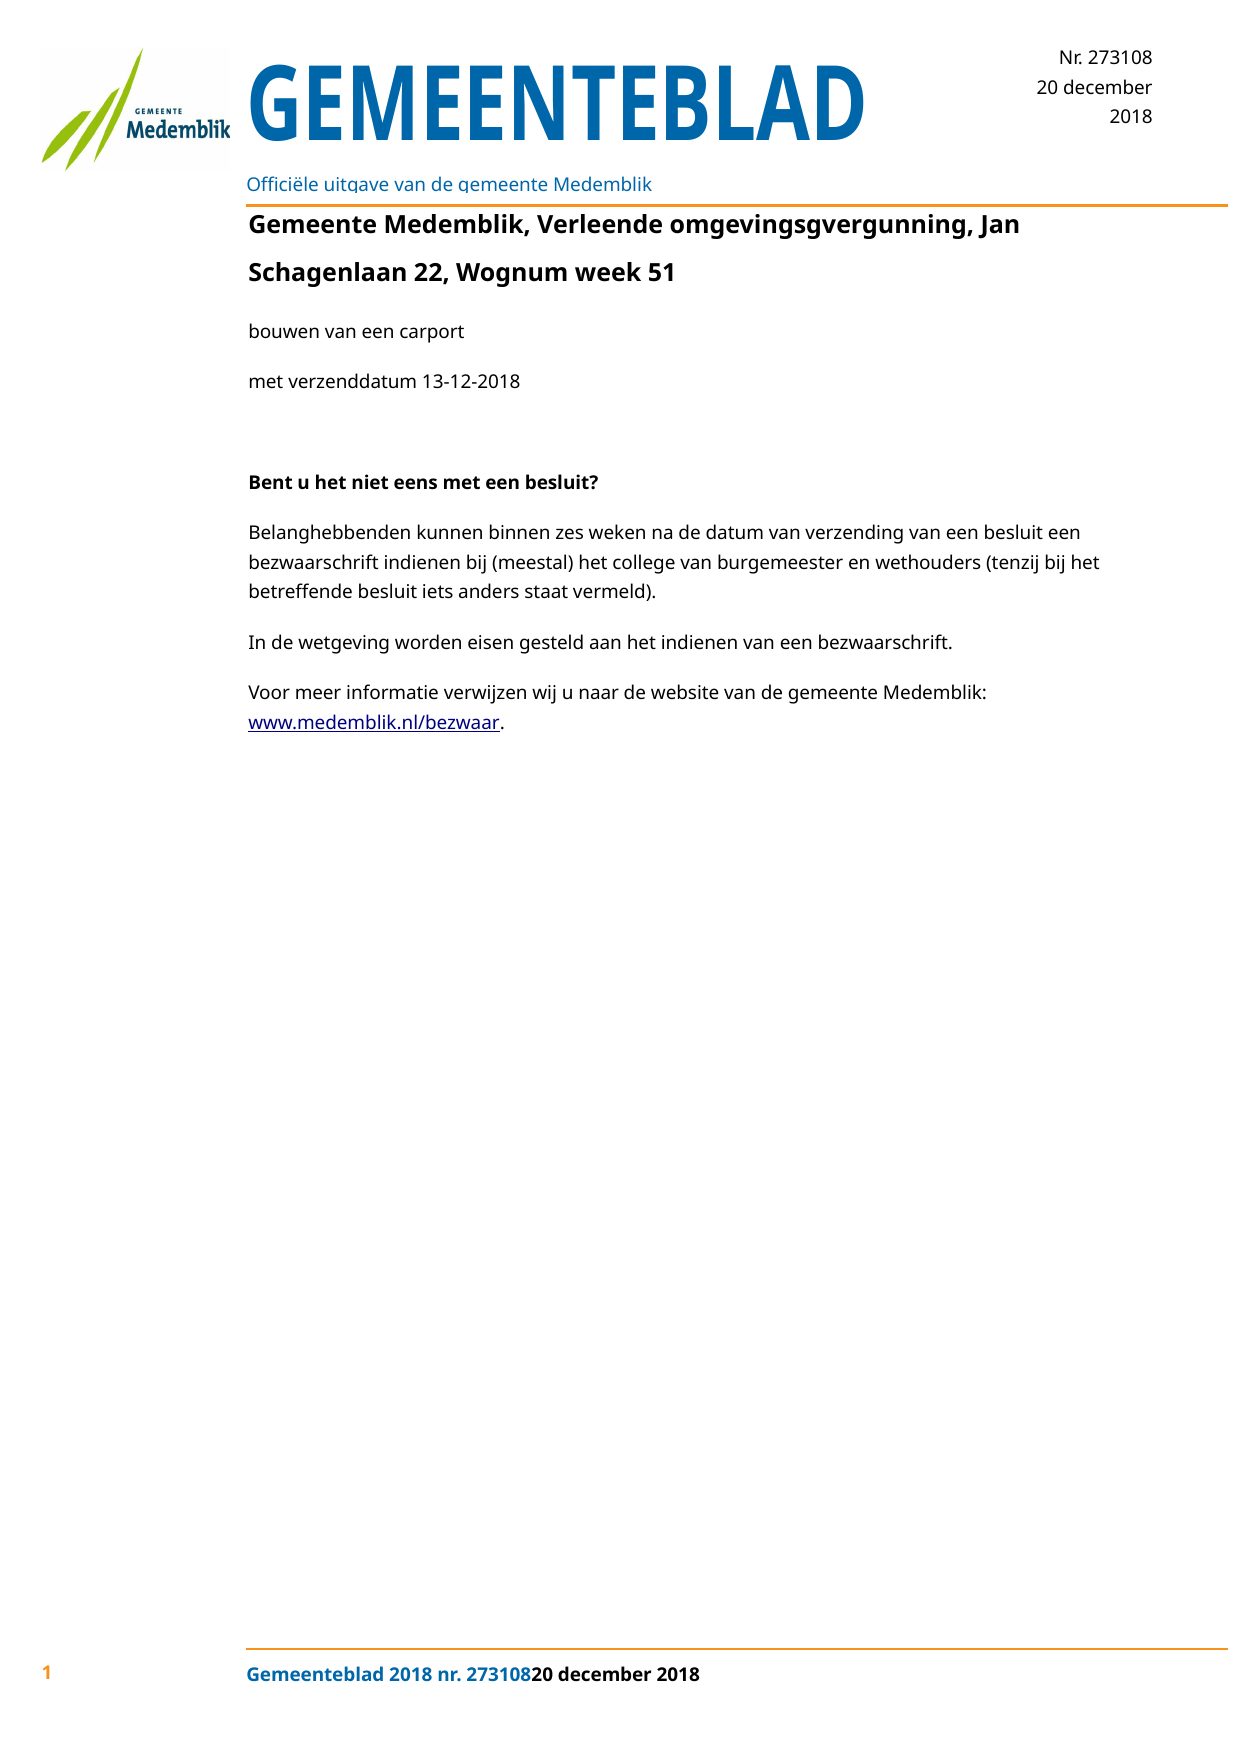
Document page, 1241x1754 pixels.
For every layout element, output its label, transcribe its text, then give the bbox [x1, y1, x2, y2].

picture [41, 47, 231, 172]
text Gemeente Medemblik, Verleende omgevingsgvergunning, Jan Schagenlaan 22, Wognum week 51 [248, 207, 1152, 288]
text met verzenddatum 13-12-2018 [248, 368, 1152, 394]
text Voor meer informatie verwijzen wij u naar de website van de gemeente Medemblik: www.medemblik.nl/bezwaar. [248, 679, 1152, 735]
text Bent u het niet eens met een besluit? [248, 469, 1152, 495]
text bouwen van een carport [248, 318, 1152, 344]
text In de wetgeving worden eisen gesteld aan het indienen van een bezwaarschrift. [248, 629, 1152, 655]
text Belanghebbenden kunnen binnen zes weken na de datum van verzending van een besluit een bezwaarschrift indienen bij (meestal) het college van burgemeester en wethouders (tenzij bij het betreffende besluit iets anders staat vermeld). [248, 519, 1152, 604]
